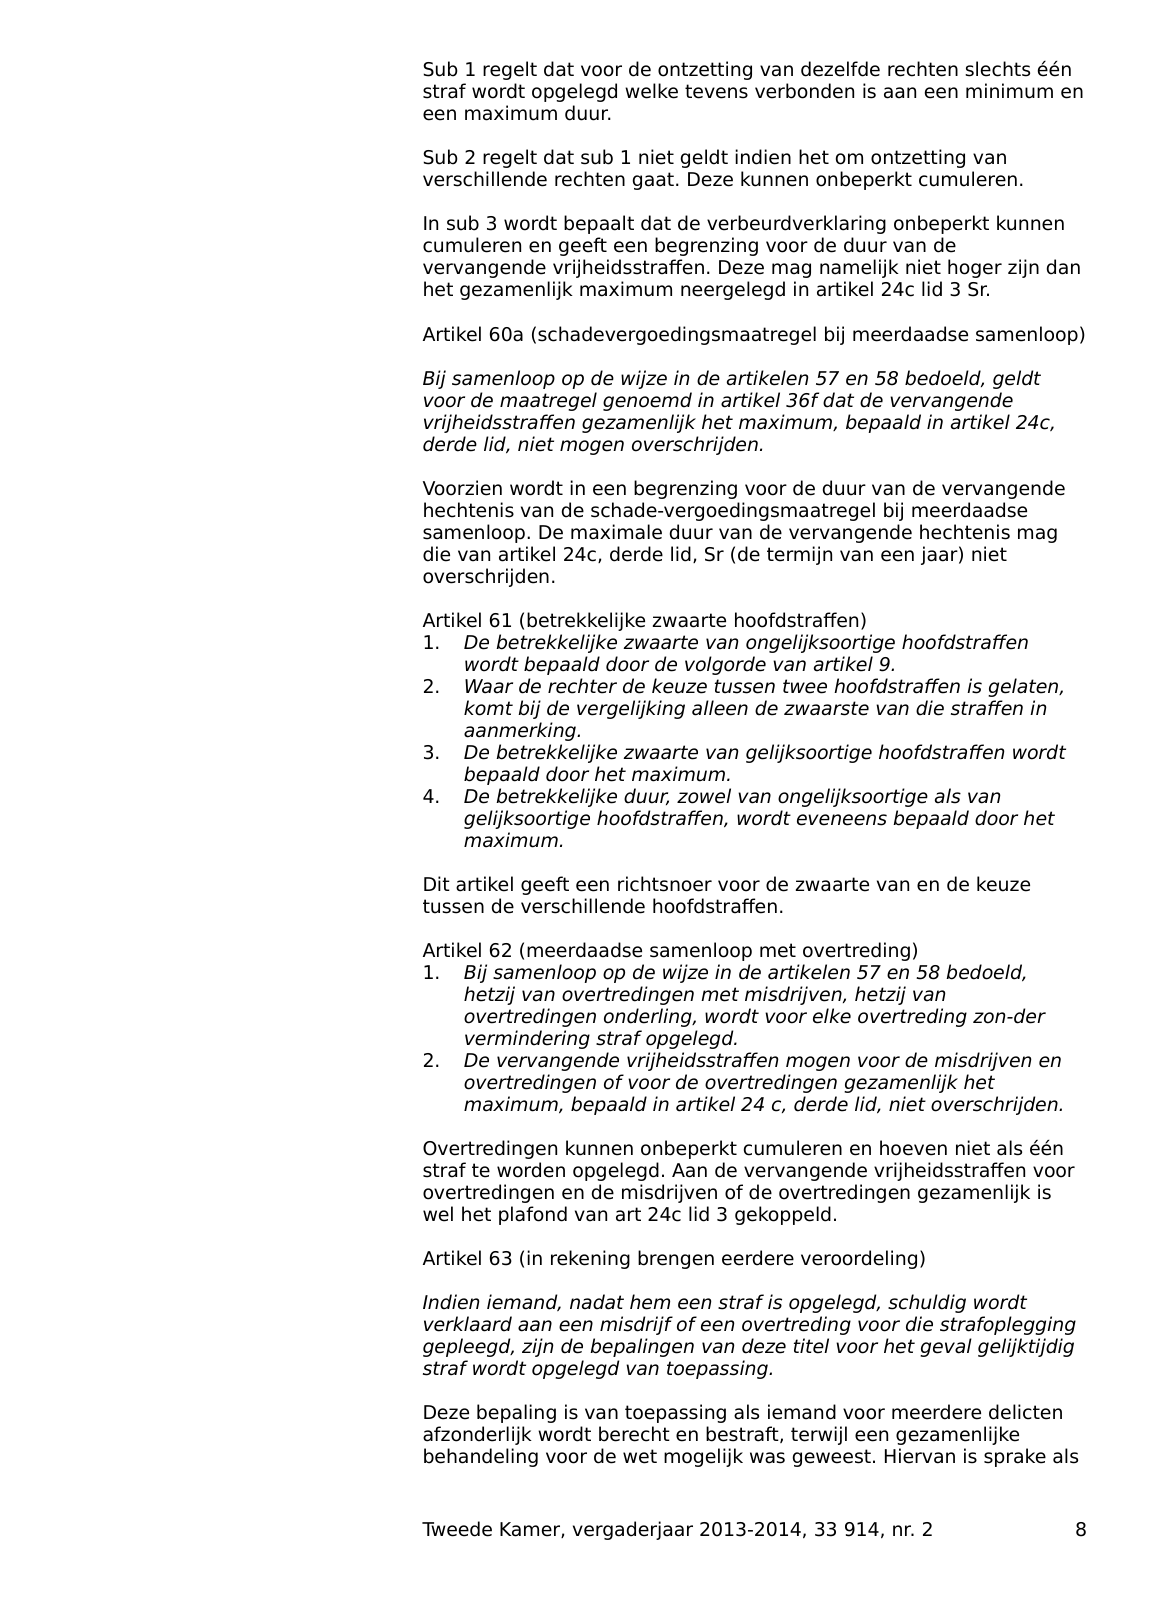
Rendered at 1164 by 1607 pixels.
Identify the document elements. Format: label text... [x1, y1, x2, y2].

text Voorzien wordt in een begrenzing voor de duur van de vervangende hechtenis van de schade-vergoedingsmaatregel bij meerdaadse samenloop. De maximale duur van de vervangende hechtenis mag die van artikel 24c, derde lid, Sr (de termijn van een jaar) niet overschrijden. [422, 478, 1087, 588]
text Indien iemand, nadat hem een straf is opgelegd, schuldig wordt verklaard aan een misdrijf of een overtreding voor die strafoplegging gepleegd, zijn de bepalingen van deze titel voor het geval gelijktijdig straf wordt opgelegd van toepassing. [422, 1292, 1087, 1380]
text Deze bepaling is van toepassing als iemand voor meerdere delicten afzonderlijk wordt berecht en bestraft, terwijl een gezamenlijke behandeling voor de wet mogelijk was geweest. Hiervan is sprake als [422, 1402, 1087, 1468]
subtitle Artikel 62 (meerdaadse samenloop met overtreding) [422, 940, 1087, 962]
text 1. De betrekkelijke zwaarte van ongelijksoortige hoofdstraffen wordt bepaald door de volgorde van artikel 9. [422, 632, 1087, 676]
text Sub 1 regelt dat voor de ontzetting van dezelfde rechten slechts één straf wordt opgelegd welke tevens verbonden is aan een minimum en een maximum duur. [422, 59, 1087, 125]
text Overtredingen kunnen onbeperkt cumuleren en hoeven niet als één straf te worden opgelegd. Aan de vervangende vrijheidsstraffen voor overtredingen en de misdrijven of de overtredingen gezamenlijk is wel het plafond van art 24c lid 3 gekoppeld. [422, 1138, 1087, 1226]
text 1. Bij samenloop op de wijze in de artikelen 57 en 58 bedoeld, hetzij van overtredingen met misdrijven, hetzij van overtredingen onderling, wordt voor elke overtreding zon-der vermindering straf opgelegd. [422, 962, 1087, 1050]
subtitle Artikel 61 (betrekkelijke zwaarte hoofdstraffen) [422, 610, 1087, 632]
text 3. De betrekkelijke zwaarte van gelijksoortige hoofdstraffen wordt bepaald door het maximum. [422, 742, 1087, 786]
text 2. Waar de rechter de keuze tussen twee hoofdstraffen is gelaten, komt bij de vergelijking alleen de zwaarste van die straffen in aanmerking. [422, 676, 1087, 742]
text Sub 2 regelt dat sub 1 niet geldt indien het om ontzetting van verschillende rechten gaat. Deze kunnen onbeperkt cumuleren. [422, 147, 1087, 191]
text In sub 3 wordt bepaalt dat de verbeurdverklaring onbeperkt kunnen cumuleren en geeft een begrenzing voor de duur van de vervangende vrijheidsstraffen. Deze mag namelijk niet hoger zijn dan het gezamenlijk maximum neergelegd in artikel 24c lid 3 Sr. [422, 213, 1087, 301]
subtitle Artikel 63 (in rekening brengen eerdere veroordeling) [422, 1248, 1087, 1270]
text Dit artikel geeft een richtsnoer voor de zwaarte van en de keuze tussen de verschillende hoofdstraffen. [422, 874, 1087, 918]
text 2. De vervangende vrijheidsstraffen mogen voor de misdrijven en overtredingen of voor de overtredingen gezamenlijk het maximum, bepaald in artikel 24 c, derde lid, niet overschrijden. [422, 1050, 1087, 1116]
subtitle Artikel 60a (schadevergoedingsmaatregel bij meerdaadse samenloop) [422, 323, 1087, 345]
text Bij samenloop op de wijze in de artikelen 57 en 58 bedoeld, geldt voor de maatregel genoemd in artikel 36f dat de vervangende vrijheidsstraffen gezamenlijk het maximum, bepaald in artikel 24c, derde lid, niet mogen overschrijden. [422, 368, 1087, 456]
text 4. De betrekkelijke duur, zowel van ongelijksoortige als van gelijksoortige hoofdstraffen, wordt eveneens bepaald door het maximum. [422, 786, 1087, 852]
